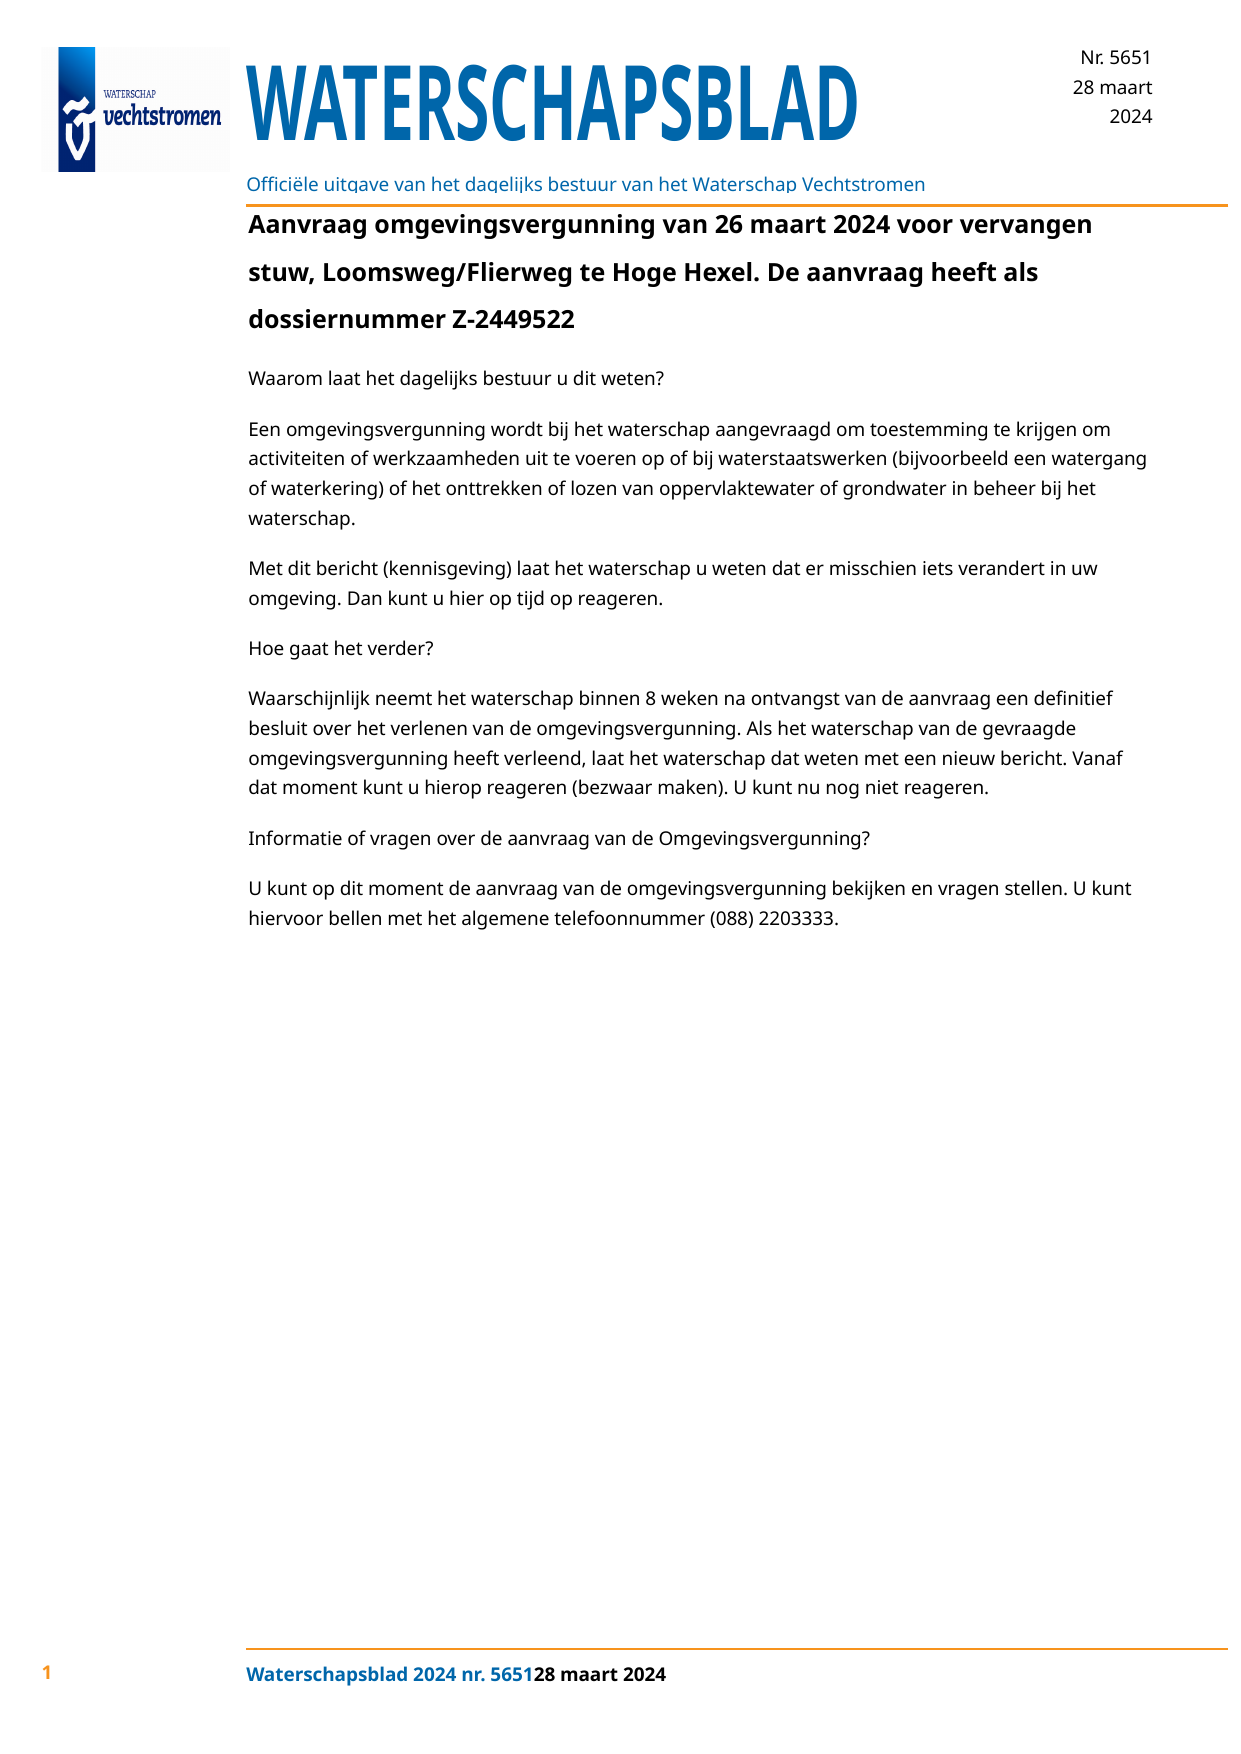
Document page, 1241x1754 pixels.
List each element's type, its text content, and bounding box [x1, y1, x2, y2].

text Met dit bericht (kennisgeving) laat het waterschap u weten dat er misschien iets verandert in uw omgeving. Dan kunt u hier op tijd op reageren. [248, 555, 1152, 610]
picture [41, 47, 231, 172]
text U kunt op dit moment de aanvraag van de omgevingsvergunning bekijken en vragen stellen. U kunt hiervoor bellen met het algemene telefoonnummer (088) 2203333. [248, 875, 1152, 930]
text Hoe gaat het verder? [248, 635, 1152, 661]
text Aanvraag omgevingsvergunning van 26 maart 2024 voor vervangen stuw, Loomsweg/Flierweg te Hoge Hexel. De aanvraag heeft als dossiernummer Z-2449522 [248, 207, 1152, 336]
text Een omgevingsvergunning wordt bij het waterschap aangevraagd om toestemming te krijgen om activiteiten of werkzaamheden uit te voeren op of bij waterstaatswerken (bijvoorbeeld een watergang of waterkering) of het onttrekken of lozen van oppervlaktewater of grondwater in beheer bij het waterschap. [248, 416, 1152, 530]
text Waarom laat het dagelijks bestuur u dit weten? [248, 366, 1152, 391]
text Informatie of vragen over de aanvraag van de Omgevingsvergunning? [248, 825, 1152, 850]
text Waarschijnlijk neemt het waterschap binnen 8 weken na ontvangst van de aanvraag een definitief besluit over het verlenen van de omgevingsvergunning. Als het waterschap van de gevraagde omgevingsvergunning heeft verleend, laat het waterschap dat weten met een nieuw bericht. Vanaf dat moment kunt u hierop reageren (bezwaar maken). U kunt nu nog niet reageren. [248, 686, 1152, 800]
